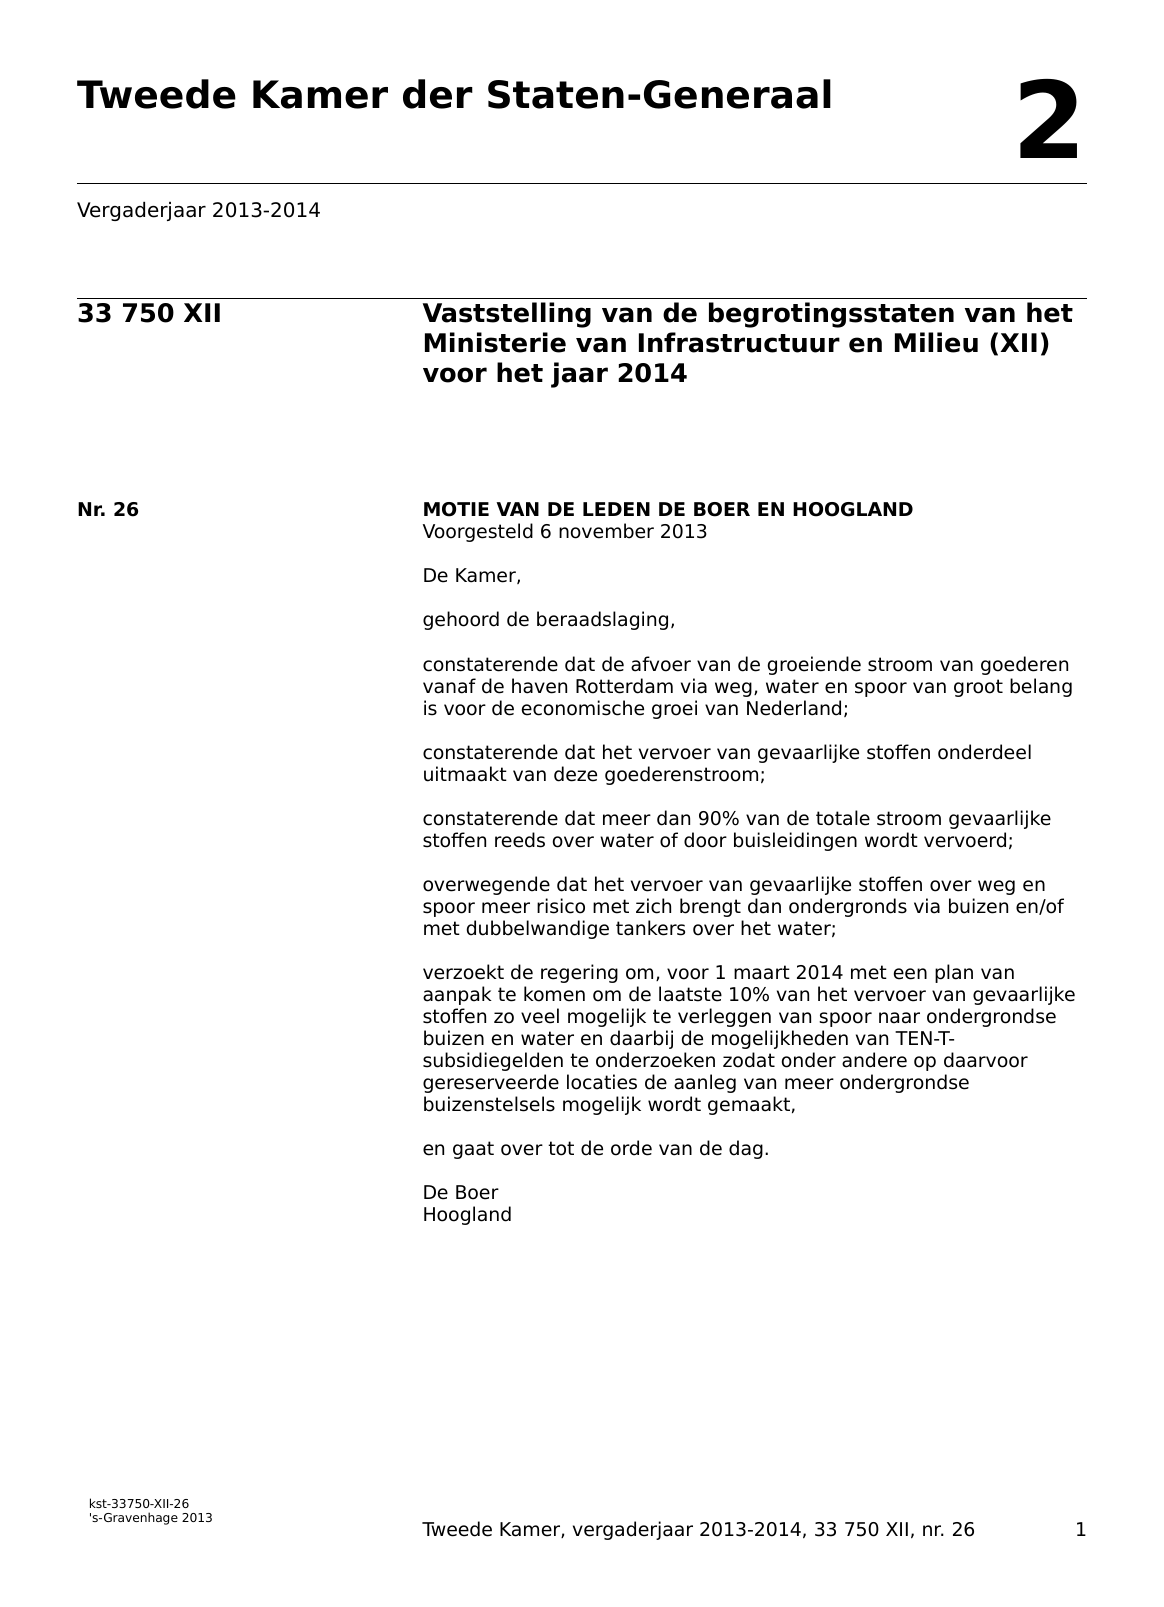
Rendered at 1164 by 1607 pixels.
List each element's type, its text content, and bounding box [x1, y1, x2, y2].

text gehoord de beraadslaging, [422, 609, 1087, 631]
text constaterende dat meer dan 90% van de totale stroom gevaarlijke stoffen reeds over water of door buisleidingen wordt vervoerd; [422, 808, 1087, 852]
text De Boer [422, 1182, 1087, 1204]
table_header 2 [886, 59, 1087, 183]
subtitle Nr. 26 MOTIE VAN DE LEDEN DE BOER EN HOOGLAND [77, 499, 1087, 521]
text kst-33750-XII-26 [88, 1497, 323, 1511]
text De Kamer, [422, 565, 1087, 587]
text en gaat over tot de orde van de dag. [422, 1138, 1087, 1160]
text Voorgesteld 6 november 2013 [422, 521, 1087, 543]
text constaterende dat de afvoer van de groeiende stroom van goederen vanaf de haven Rotterdam via weg, water en spoor van groot belang is voor de economische groei van Nederland; [422, 653, 1087, 719]
subtitle 33 750 XII Vaststelling van de begrotingsstaten van het Ministerie van Infrastructuur en Milieu (XII) voor het jaar 2014 [77, 299, 1087, 388]
text Hoogland [422, 1204, 1087, 1226]
table_header Tweede Kamer der Staten-Generaal [77, 59, 886, 183]
text constaterende dat het vervoer van gevaarlijke stoffen onderdeel uitmaakt van deze goederenstroom; [422, 742, 1087, 786]
table_cell Vergaderjaar 2013-2014 [77, 184, 1087, 298]
text verzoekt de regering om, voor 1 maart 2014 met een plan van aanpak te komen om de laatste 10% van het vervoer van gevaarlijke stoffen zo veel mogelijk te verleggen van spoor naar ondergrondse buizen en water en daarbij de mogelijkheden van TEN-T-subsidiegelden te onderzoeken zodat onder andere op daarvoor gereserveerde locaties de aanleg van meer ondergrondse buizenstelsels mogelijk wordt gemaakt, [422, 962, 1087, 1116]
text 's-Gravenhage 2013 [88, 1511, 323, 1525]
text overwegende dat het vervoer van gevaarlijke stoffen over weg en spoor meer risico met zich brengt dan ondergronds via buizen en/of met dubbelwandige tankers over het water; [422, 874, 1087, 940]
